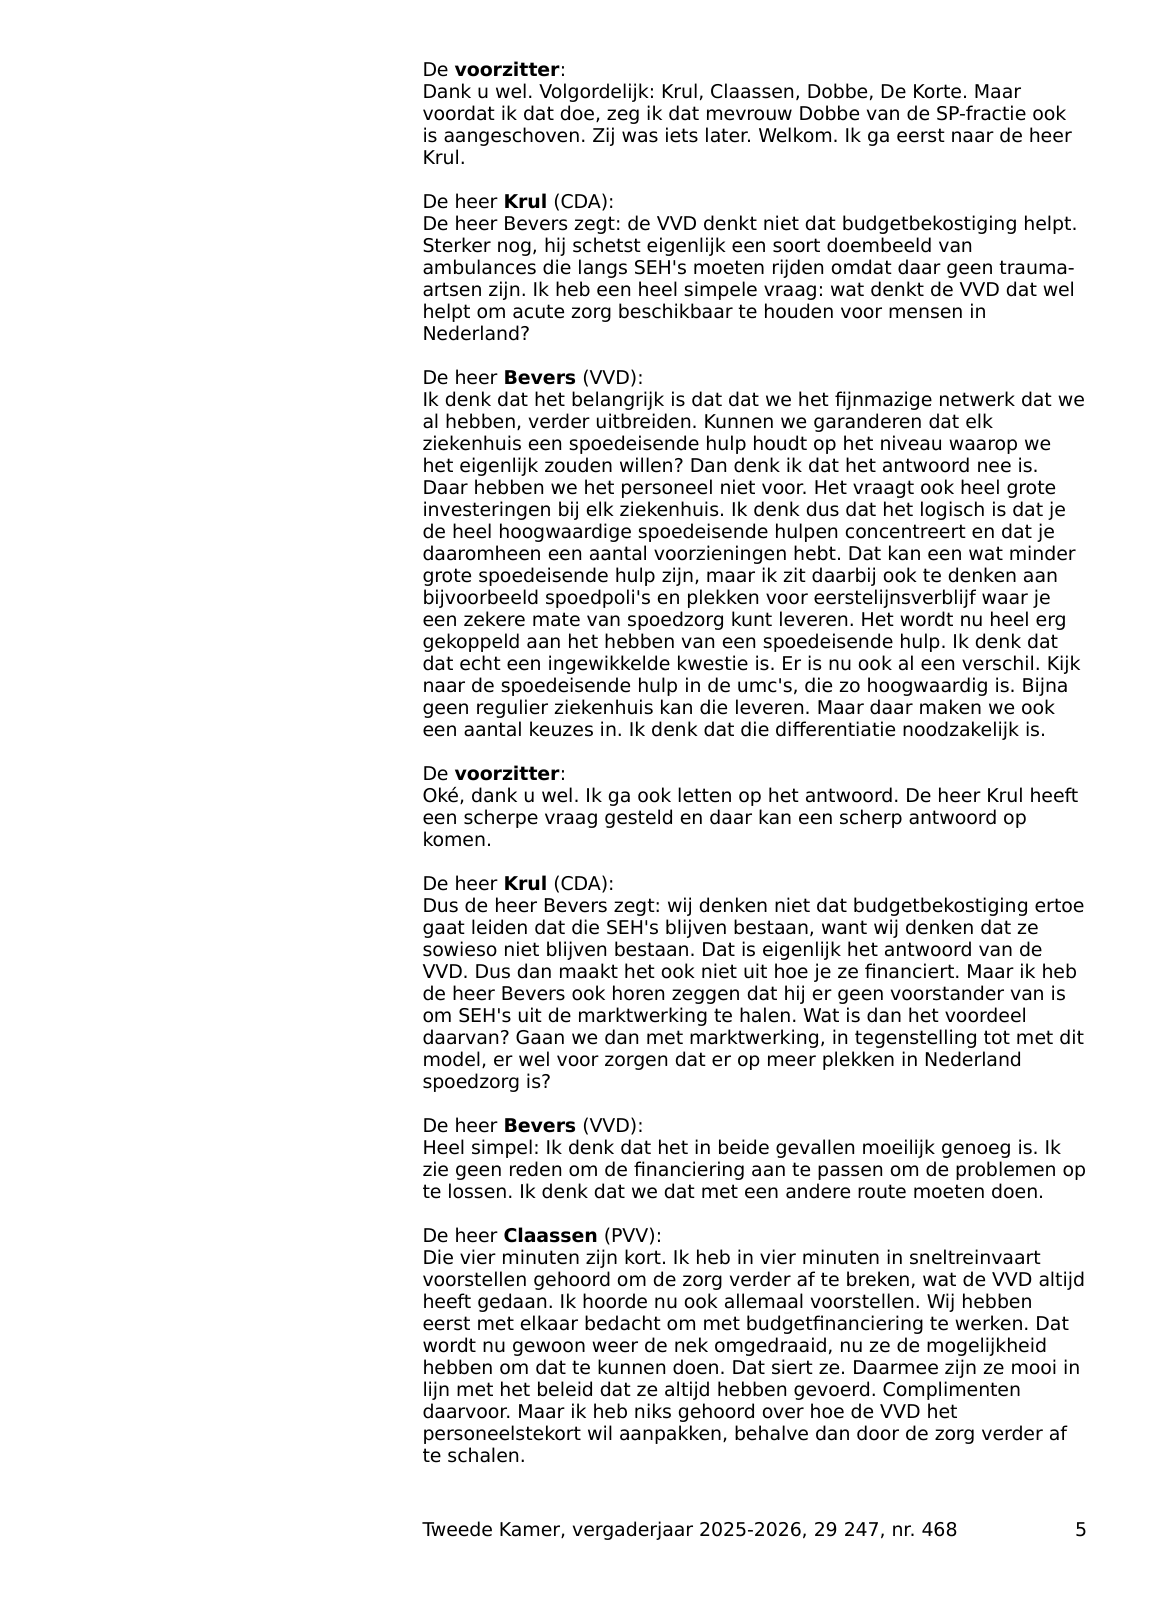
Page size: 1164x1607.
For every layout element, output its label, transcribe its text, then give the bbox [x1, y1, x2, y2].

text De heer Krul (CDA): [422, 873, 1087, 895]
text De heer Claassen (PVV): [422, 1225, 1087, 1247]
text De heer Bevers (VVD): [422, 1115, 1087, 1137]
text Heel simpel: Ik denk dat het in beide gevallen moeilijk genoeg is. Ik zie geen reden om de financiering aan te passen om de problemen op te lossen. Ik denk dat we dat met een andere route moeten doen. [422, 1137, 1087, 1203]
text De heer Krul (CDA): [422, 191, 1087, 213]
text Die vier minuten zijn kort. Ik heb in vier minuten in sneltreinvaart voorstellen gehoord om de zorg verder af te breken, wat de VVD altijd heeft gedaan. Ik hoorde nu ook allemaal voorstellen. Wij hebben eerst met elkaar bedacht om met budgetfinanciering te werken. Dat wordt nu gewoon weer de nek omgedraaid, nu ze de mogelijkheid hebben om dat te kunnen doen. Dat siert ze. Daarmee zijn ze mooi in lijn met het beleid dat ze altijd hebben gevoerd. Complimenten daarvoor. Maar ik heb niks gehoord over hoe de VVD het personeelstekort wil aanpakken, behalve dan door de zorg verder af te schalen. [422, 1247, 1087, 1467]
text Ik denk dat het belangrijk is dat dat we het fijnmazige netwerk dat we al hebben, verder uitbreiden. Kunnen we garanderen dat elk ziekenhuis een spoedeisende hulp houdt op het niveau waarop we het eigenlijk zouden willen? Dan denk ik dat het antwoord nee is. Daar hebben we het personeel niet voor. Het vraagt ook heel grote investeringen bij elk ziekenhuis. Ik denk dus dat het logisch is dat je de heel hoogwaardige spoedeisende hulpen concentreert en dat je daaromheen een aantal voorzieningen hebt. Dat kan een wat minder grote spoedeisende hulp zijn, maar ik zit daarbij ook te denken aan bijvoorbeeld spoedpoli's en plekken voor eerstelijnsverblijf waar je een zekere mate van spoedzorg kunt leveren. Het wordt nu heel erg gekoppeld aan het hebben van een spoedeisende hulp. Ik denk dat dat echt een ingewikkelde kwestie is. Er is nu ook al een verschil. Kijk naar de spoedeisende hulp in de umc's, die zo hoogwaardig is. Bijna geen regulier ziekenhuis kan die leveren. Maar daar maken we ook een aantal keuzes in. Ik denk dat die differentiatie noodzakelijk is. [422, 389, 1087, 741]
text Oké, dank u wel. Ik ga ook letten op het antwoord. De heer Krul heeft een scherpe vraag gesteld en daar kan een scherp antwoord op komen. [422, 785, 1087, 851]
text Dus de heer Bevers zegt: wij denken niet dat budgetbekostiging ertoe gaat leiden dat die SEH's blijven bestaan, want wij denken dat ze sowieso niet blijven bestaan. Dat is eigenlijk het antwoord van de VVD. Dus dan maakt het ook niet uit hoe je ze financiert. Maar ik heb de heer Bevers ook horen zeggen dat hij er geen voorstander van is om SEH's uit de marktwerking te halen. Wat is dan het voordeel daarvan? Gaan we dan met marktwerking, in tegenstelling tot met dit model, er wel voor zorgen dat er op meer plekken in Nederland spoedzorg is? [422, 895, 1087, 1093]
text De voorzitter: [422, 763, 1087, 785]
text De heer Bevers zegt: de VVD denkt niet dat budgetbekostiging helpt. Sterker nog, hij schetst eigenlijk een soort doembeeld van ambulances die langs SEH's moeten rijden omdat daar geen trauma-artsen zijn. Ik heb een heel simpele vraag: wat denkt de VVD dat wel helpt om acute zorg beschikbaar te houden voor mensen in Nederland? [422, 213, 1087, 345]
text De voorzitter: [422, 59, 1087, 81]
text De heer Bevers (VVD): [422, 367, 1087, 389]
text Dank u wel. Volgordelijk: Krul, Claassen, Dobbe, De Korte. Maar voordat ik dat doe, zeg ik dat mevrouw Dobbe van de SP-fractie ook is aangeschoven. Zij was iets later. Welkom. Ik ga eerst naar de heer Krul. [422, 81, 1087, 169]
